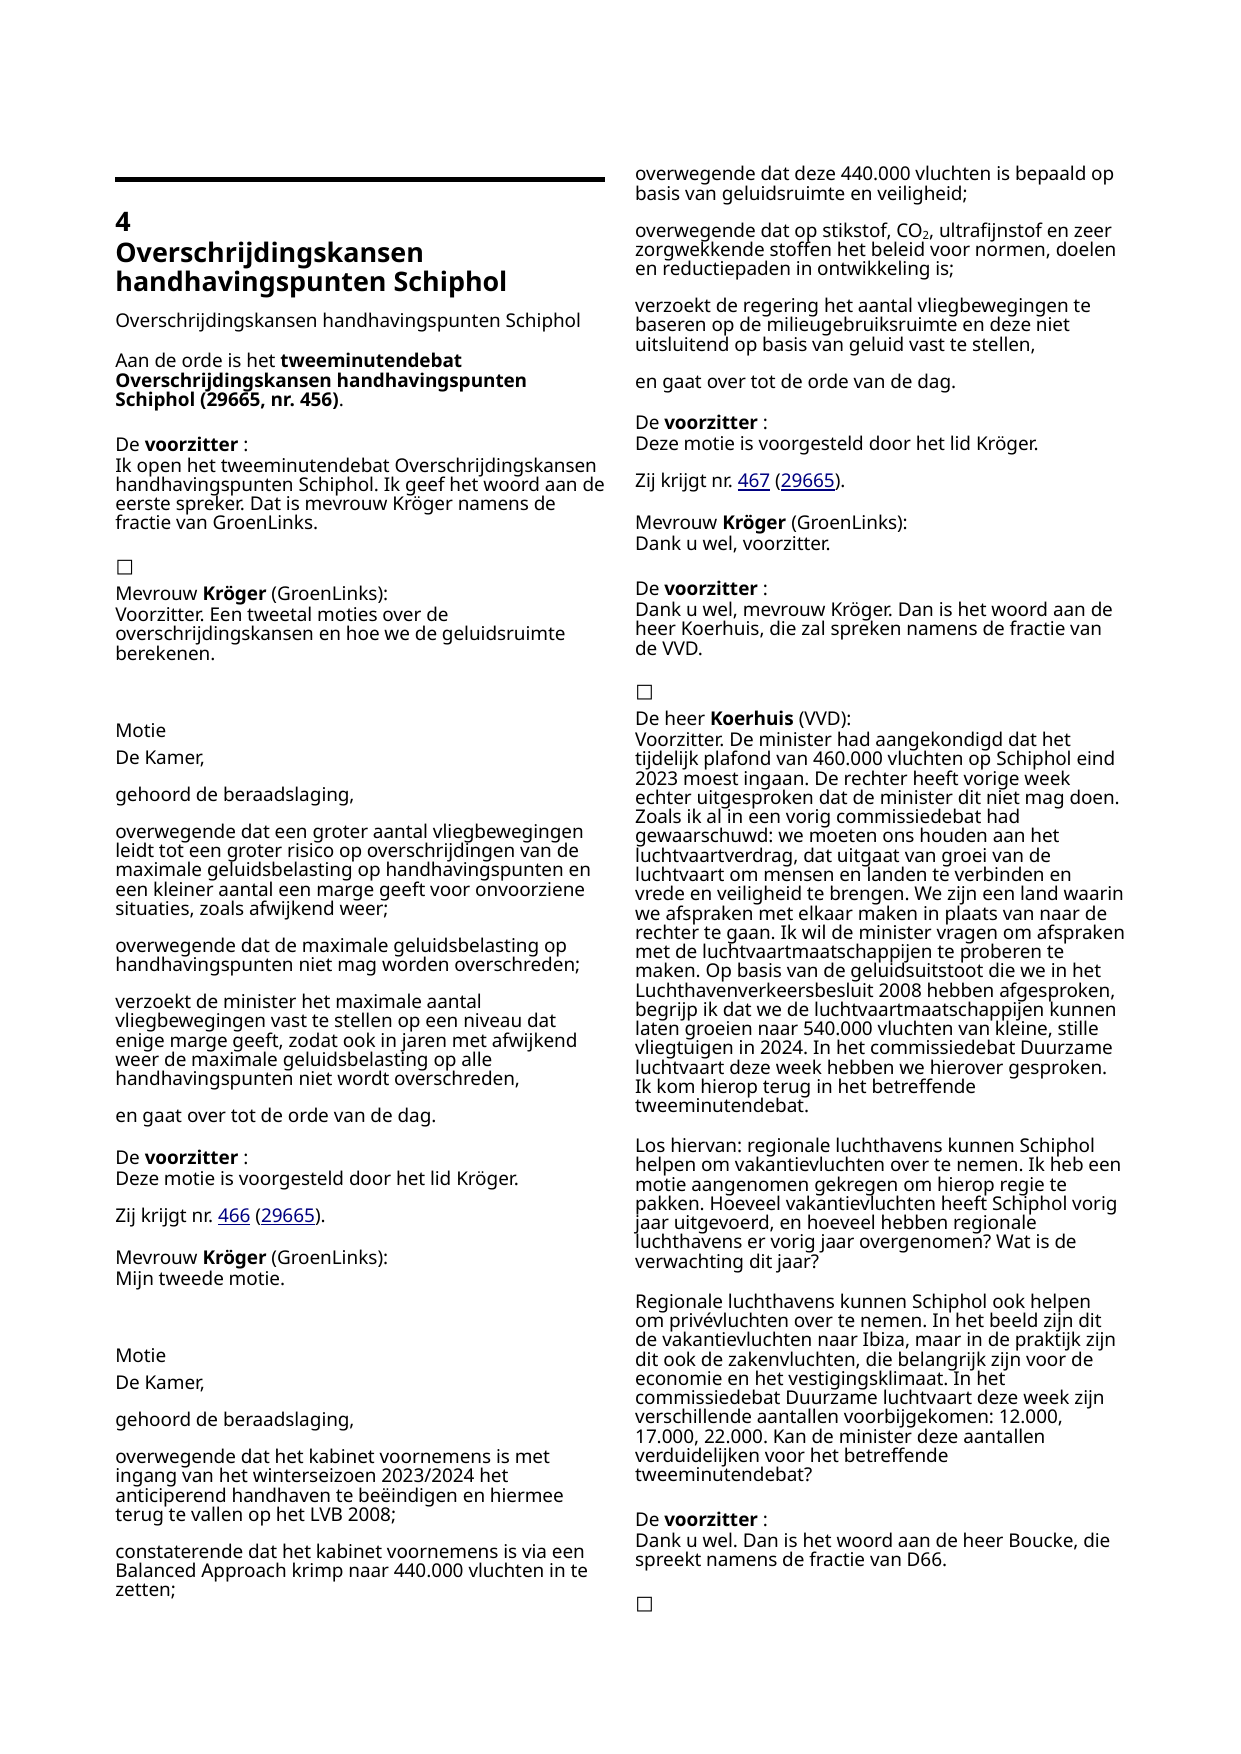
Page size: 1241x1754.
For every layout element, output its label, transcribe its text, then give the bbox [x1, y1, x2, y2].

text ⬜ [115, 554, 605, 580]
text De voorzitter : [635, 409, 1125, 435]
text Overschrijdingskansen handhavingspunten Schiphol [115, 312, 605, 332]
text verzoekt de regering het aantal vliegbewegingen te baseren op de milieugebruiksruimte en deze niet uitsluitend op basis van geluid vast te stellen, [635, 297, 1125, 355]
text Deze motie is voorgesteld door het lid Kröger. [635, 435, 1125, 454]
text en gaat over tot de orde van de dag. [635, 373, 1125, 392]
text De voorzitter : [635, 575, 1125, 601]
text Deze motie is voorgesteld door het lid Kröger. [115, 1170, 605, 1189]
text Motie [115, 1342, 605, 1368]
text Mevrouw Kröger (GroenLinks): [115, 1244, 605, 1270]
text Los hiervan: regionale luchthavens kunnen Schiphol helpen om vakantievluchten over te nemen. Ik heb een motie aangenomen gekregen om hierop regie te pakken. Hoeveel vakantievluchten heeft Schiphol vorig jaar uitgevoerd, en hoeveel hebben regionale luchthavens er vorig jaar overgenomen? Wat is de verwachting dit jaar? [635, 1137, 1125, 1272]
text Mijn tweede motie. [115, 1270, 605, 1289]
text Aan de orde is het tweeminutendebat Overschrijdingskansen handhavingspunten Schiphol (29665, nr. 456). [115, 352, 605, 410]
text De Kamer, [115, 1374, 605, 1393]
text ⬜ [635, 1591, 1125, 1617]
text Dank u wel. Dan is het woord aan de heer Boucke, die spreekt namens de fractie van D66. [635, 1532, 1125, 1571]
text ⬜ [635, 679, 1125, 705]
text Ik open het tweeminutendebat Overschrijdingskansen handhavingspunten Schiphol. Ik geef het woord aan de eerste spreker. Dat is mevrouw Kröger namens de fractie van GroenLinks. [115, 457, 605, 534]
text constaterende dat het kabinet voornemens is via een Balanced Approach krimp naar 440.000 vluchten in te zetten; [115, 1543, 605, 1601]
text De voorzitter : [115, 431, 605, 457]
text Regionale luchthavens kunnen Schiphol ook helpen om privévluchten over te nemen. In het beeld zijn dit de vakantievluchten naar Ibiza, maar in de praktijk zijn dit ook de zakenvluchten, die belangrijk zijn voor de economie en het vestigingsklimaat. In het commissiedebat Duurzame luchtvaart deze week zijn verschillende aantallen voorbijgekomen: 12.000, 17.000, 22.000. Kan de minister deze aantallen verduidelijken voor het betreffende tweeminutendebat? [635, 1293, 1125, 1486]
text Motie [115, 717, 605, 743]
text Dank u wel, mevrouw Kröger. Dan is het woord aan de heer Koerhuis, die zal spreken namens de fractie van de VVD. [635, 601, 1125, 659]
text overwegende dat het kabinet voornemens is met ingang van het winterseizoen 2023/2024 het anticiperend handhaven te beëindigen en hiermee terug te vallen op het LVB 2008; [115, 1448, 605, 1525]
text verzoekt de minister het maximale aantal vliegbewegingen vast te stellen op een niveau dat enige marge geeft, zodat ook in jaren met afwijkend weer de maximale geluidsbelasting op alle handhavingspunten niet wordt overschreden, [115, 993, 605, 1089]
text Dank u wel, voorzitter. [635, 535, 1125, 554]
text Mevrouw Kröger (GroenLinks): [635, 509, 1125, 535]
text De voorzitter : [635, 1506, 1125, 1532]
text Voorzitter. De minister had aangekondigd dat het tijdelijk plafond van 460.000 vluchten op Schiphol eind 2023 moest ingaan. De rechter heeft vorige week echter uitgesproken dat de minister dit niet mag doen. Zoals ik al in een vorig commissiedebat had gewaarschuwd: we moeten ons houden aan het luchtvaartverdrag, dat uitgaat van groei van de luchtvaart om mensen en landen te verbinden en vrede en veiligheid te brengen. We zijn een land waarin we afspraken met elkaar maken in plaats van naar de rechter te gaan. Ik wil de minister vragen om afspraken met de luchtvaartmaatschappijen te proberen te maken. Op basis van de geluidsuitstoot die we in het Luchthavenverkeersbesluit 2008 hebben afgesproken, begrijp ik dat we de luchtvaartmaatschappijen kunnen laten groeien naar 540.000 vluchten van kleine, stille vliegtuigen in 2024. In het commissiedebat Duurzame luchtvaart deze week hebben we hierover gesproken. Ik kom hierop terug in het betreffende tweeminutendebat. [635, 731, 1125, 1116]
text overwegende dat de maximale geluidsbelasting op handhavingspunten niet mag worden overschreden; [115, 937, 605, 975]
text Overschrijdingskansen handhavingspunten Schiphol [115, 239, 605, 312]
text overwegende dat deze 440.000 vluchten is bepaald op basis van geluidsruimte en veiligheid; [635, 165, 1125, 204]
text overwegende dat een groter aantal vliegbewegingen leidt tot een groter risico op overschrijdingen van de maximale geluidsbelasting op handhavingspunten en een kleiner aantal een marge geeft voor onvoorziene situaties, zoals afwijkend weer; [115, 823, 605, 919]
text Zij krijgt nr. 467 (29665). [635, 472, 1125, 492]
text Mevrouw Kröger (GroenLinks): [115, 580, 605, 606]
text 4 [115, 203, 605, 239]
text gehoord de beraadslaging, [115, 1411, 605, 1430]
text en gaat over tot de orde van de dag. [115, 1107, 605, 1126]
text De Kamer, [115, 749, 605, 768]
text De heer Koerhuis (VVD): [635, 705, 1125, 731]
text Zij krijgt nr. 466 (29665). [115, 1207, 605, 1226]
text Voorzitter. Een tweetal moties over de overschrijdingskansen en hoe we de geluidsruimte berekenen. [115, 606, 605, 664]
text De voorzitter : [115, 1144, 605, 1170]
text overwegende dat op stikstof, CO2, ultrafijnstof en zeer zorgwekkende stoffen het beleid voor normen, doelen en reductiepaden in ontwikkeling is; [635, 222, 1125, 279]
text gehoord de beraadslaging, [115, 786, 605, 805]
